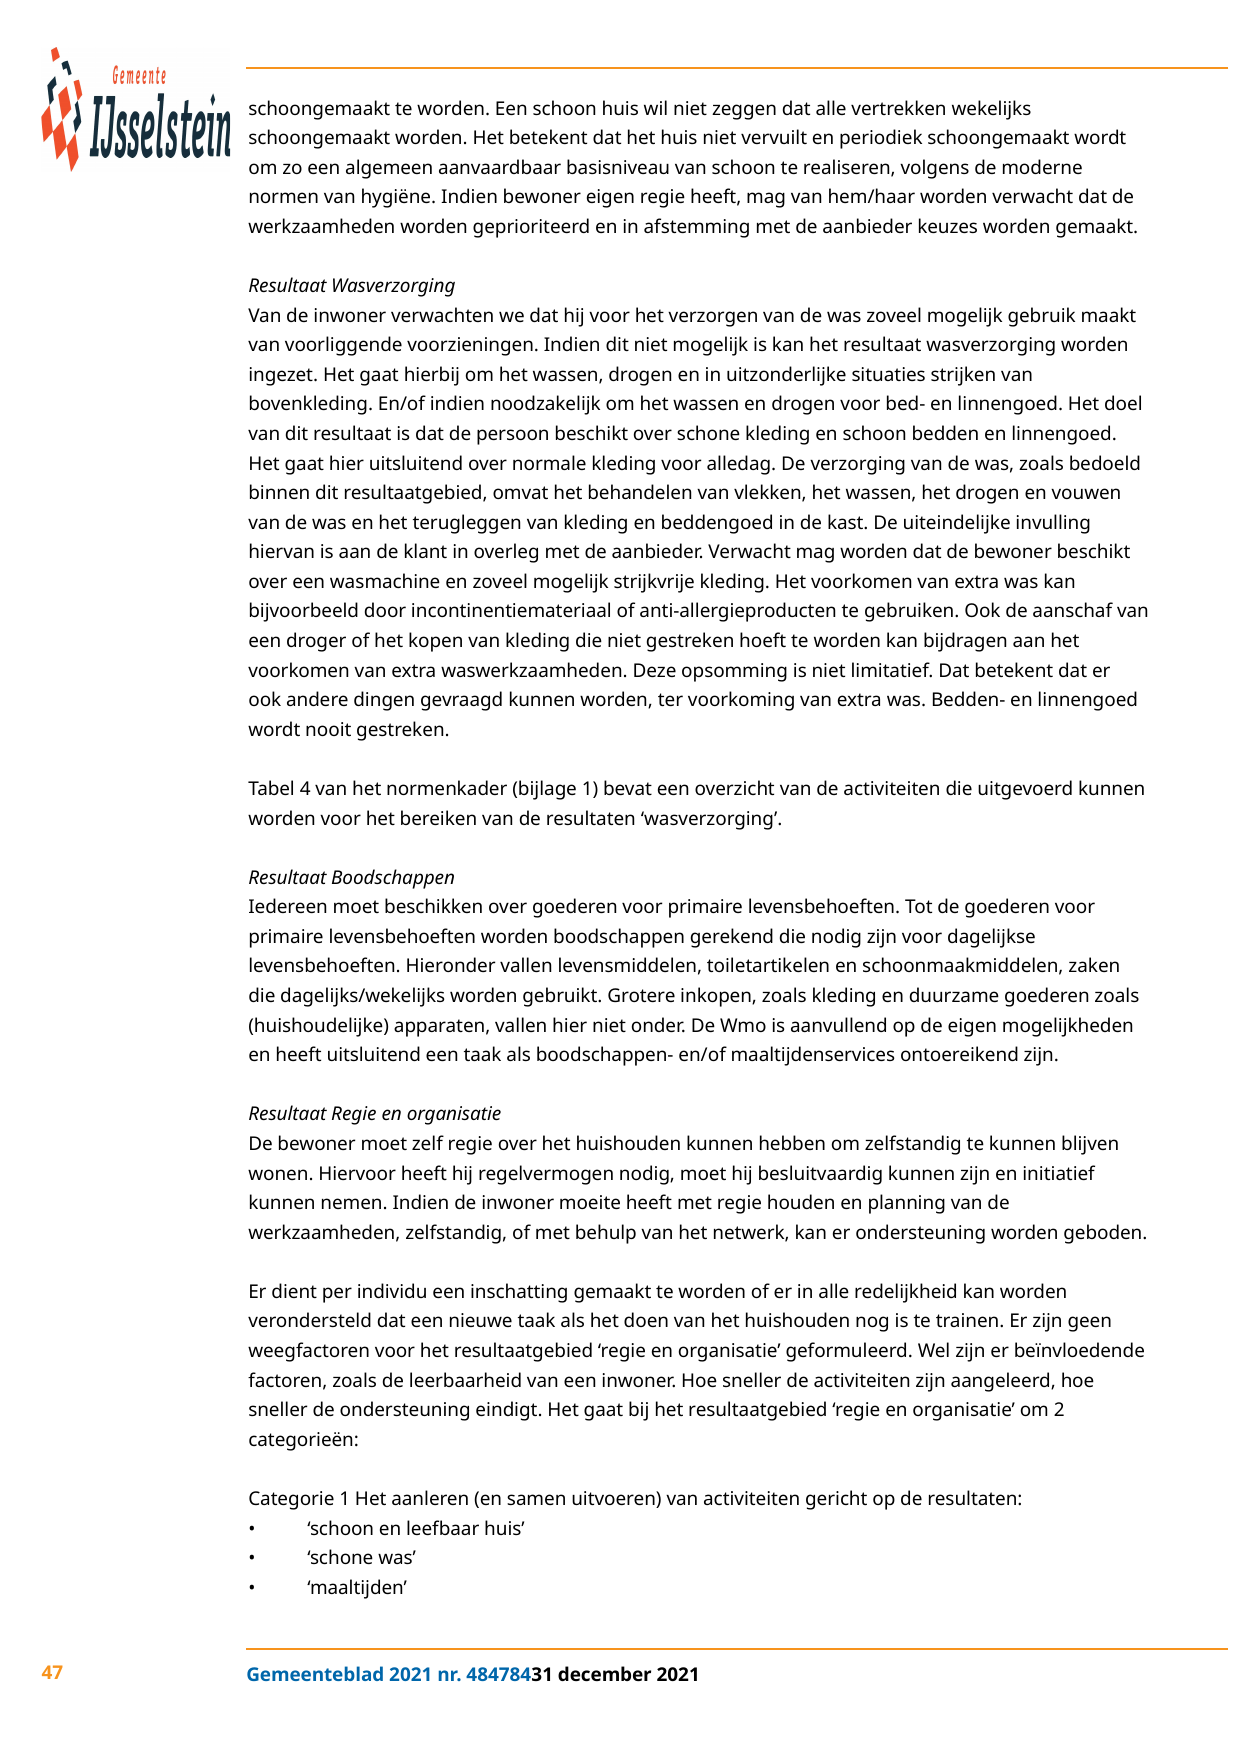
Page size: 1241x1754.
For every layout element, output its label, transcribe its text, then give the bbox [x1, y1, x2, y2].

text Resultaat Regie en organisatie [248, 1101, 1152, 1126]
text Er dient per individu een inschatting gemaakt te worden of er in alle redelijkheid kan worden verondersteld dat een nieuwe taak als het doen van het huishouden nog is te trainen. Er zijn geen weegfactoren voor het resultaatgebied ‘regie en organisatie’ geformuleerd. Wel zijn er beïnvloedende factoren, zoals de leerbaarheid van een inwoner. Hoe sneller de activiteiten zijn aangeleerd, hoe sneller de ondersteuning eindigt. Het gaat bij het resultaatgebied ‘regie en organisatie’ om 2 categorieën: [248, 1278, 1152, 1452]
text Van de inwoner verwachten we dat hij voor het verzorgen van de was zoveel mogelijk gebruik maakt van voorliggende voorzieningen. Indien dit niet mogelijk is kan het resultaat wasverzorging worden ingezet. Het gaat hierbij om het wassen, drogen en in uitzonderlijke situaties strijken van bovenkleding. En/of indien noodzakelijk om het wassen en drogen voor bed- en linnengoed. Het doel van dit resultaat is dat de persoon beschikt over schone kleding en schoon bedden en linnengoed. Het gaat hier uitsluitend over normale kleding voor alledag. De verzorging van de was, zoals bedoeld binnen dit resultaatgebied, omvat het behandelen van vlekken, het wassen, het drogen en vouwen van de was en het terugleggen van kleding en beddengoed in de kast. De uiteindelijke invulling hiervan is aan de klant in overleg met de aanbieder. Verwacht mag worden dat de bewoner beschikt over een wasmachine en zoveel mogelijk strijkvrije kleding. Het voorkomen van extra was kan bijvoorbeeld door incontinentiemateriaal of anti-allergieproducten te gebruiken. Ook de aanschaf van een droger of het kopen van kleding die niet gestreken hoeft te worden kan bijdragen aan het voorkomen van extra waswerkzaamheden. Deze opsomming is niet limitatief. Dat betekent dat er [248, 302, 1152, 683]
picture [41, 47, 231, 172]
text schoongemaakt te worden. Een schoon huis wil niet zeggen dat alle vertrekken wekelijks schoongemaakt worden. Het betekent dat het huis niet vervuilt en periodiek schoongemaakt wordt om zo een algemeen aanvaardbaar basisniveau van schoon te realiseren, volgens de moderne normen van hygiëne. Indien bewoner eigen regie heeft, mag van hem/haar worden verwacht dat de werkzaamheden worden geprioriteerd en in afstemming met de aanbieder keuzes worden gemaakt. [248, 95, 1152, 239]
text Categorie 1 Het aanleren (en samen uitvoeren) van activiteiten gericht op de resultaten: [248, 1485, 1152, 1511]
text Resultaat Wasverzorging [248, 272, 1152, 298]
list ‘schone was’ [248, 1544, 1152, 1570]
list ‘schoon en leefbaar huis’ [248, 1515, 1152, 1541]
text Tabel 4 van het normenkader (bijlage 1) bevat een overzicht van de activiteiten die uitgevoerd kunnen worden voor het bereiken van de resultaten ‘wasverzorging’. [248, 775, 1152, 831]
list ‘maaltijden’ [248, 1574, 1152, 1600]
text De bewoner moet zelf regie over het huishouden kunnen hebben om zelfstandig te kunnen blijven wonen. Hiervoor heeft hij regelvermogen nodig, moet hij besluitvaardig kunnen zijn en initiatief kunnen nemen. Indien de inwoner moeite heeft met regie houden en planning van de werkzaamheden, zelfstandig, of met behulp van het netwerk, kan er ondersteuning worden geboden. [248, 1130, 1152, 1245]
text Iedereen moet beschikken over goederen voor primaire levensbehoeften. Tot de goederen voor primaire levensbehoeften worden boodschappen gerekend die nodig zijn voor dagelijkse levensbehoeften. Hieronder vallen levensmiddelen, toiletartikelen en schoonmaakmiddelen, zaken die dagelijks/wekelijks worden gebruikt. Grotere inkopen, zoals kleding en duurzame goederen zoals (huishoudelijke) apparaten, vallen hier niet onder. De Wmo is aanvullend op de eigen mogelijkheden en heeft uitsluitend een taak als boodschappen- en/of maaltijdenservices ontoereikend zijn. [248, 893, 1152, 1067]
text ook andere dingen gevraagd kunnen worden, ter voorkoming van extra was. Bedden- en linnengoed wordt nooit gestreken. [248, 686, 1152, 742]
text Resultaat Boodschappen [248, 864, 1152, 890]
